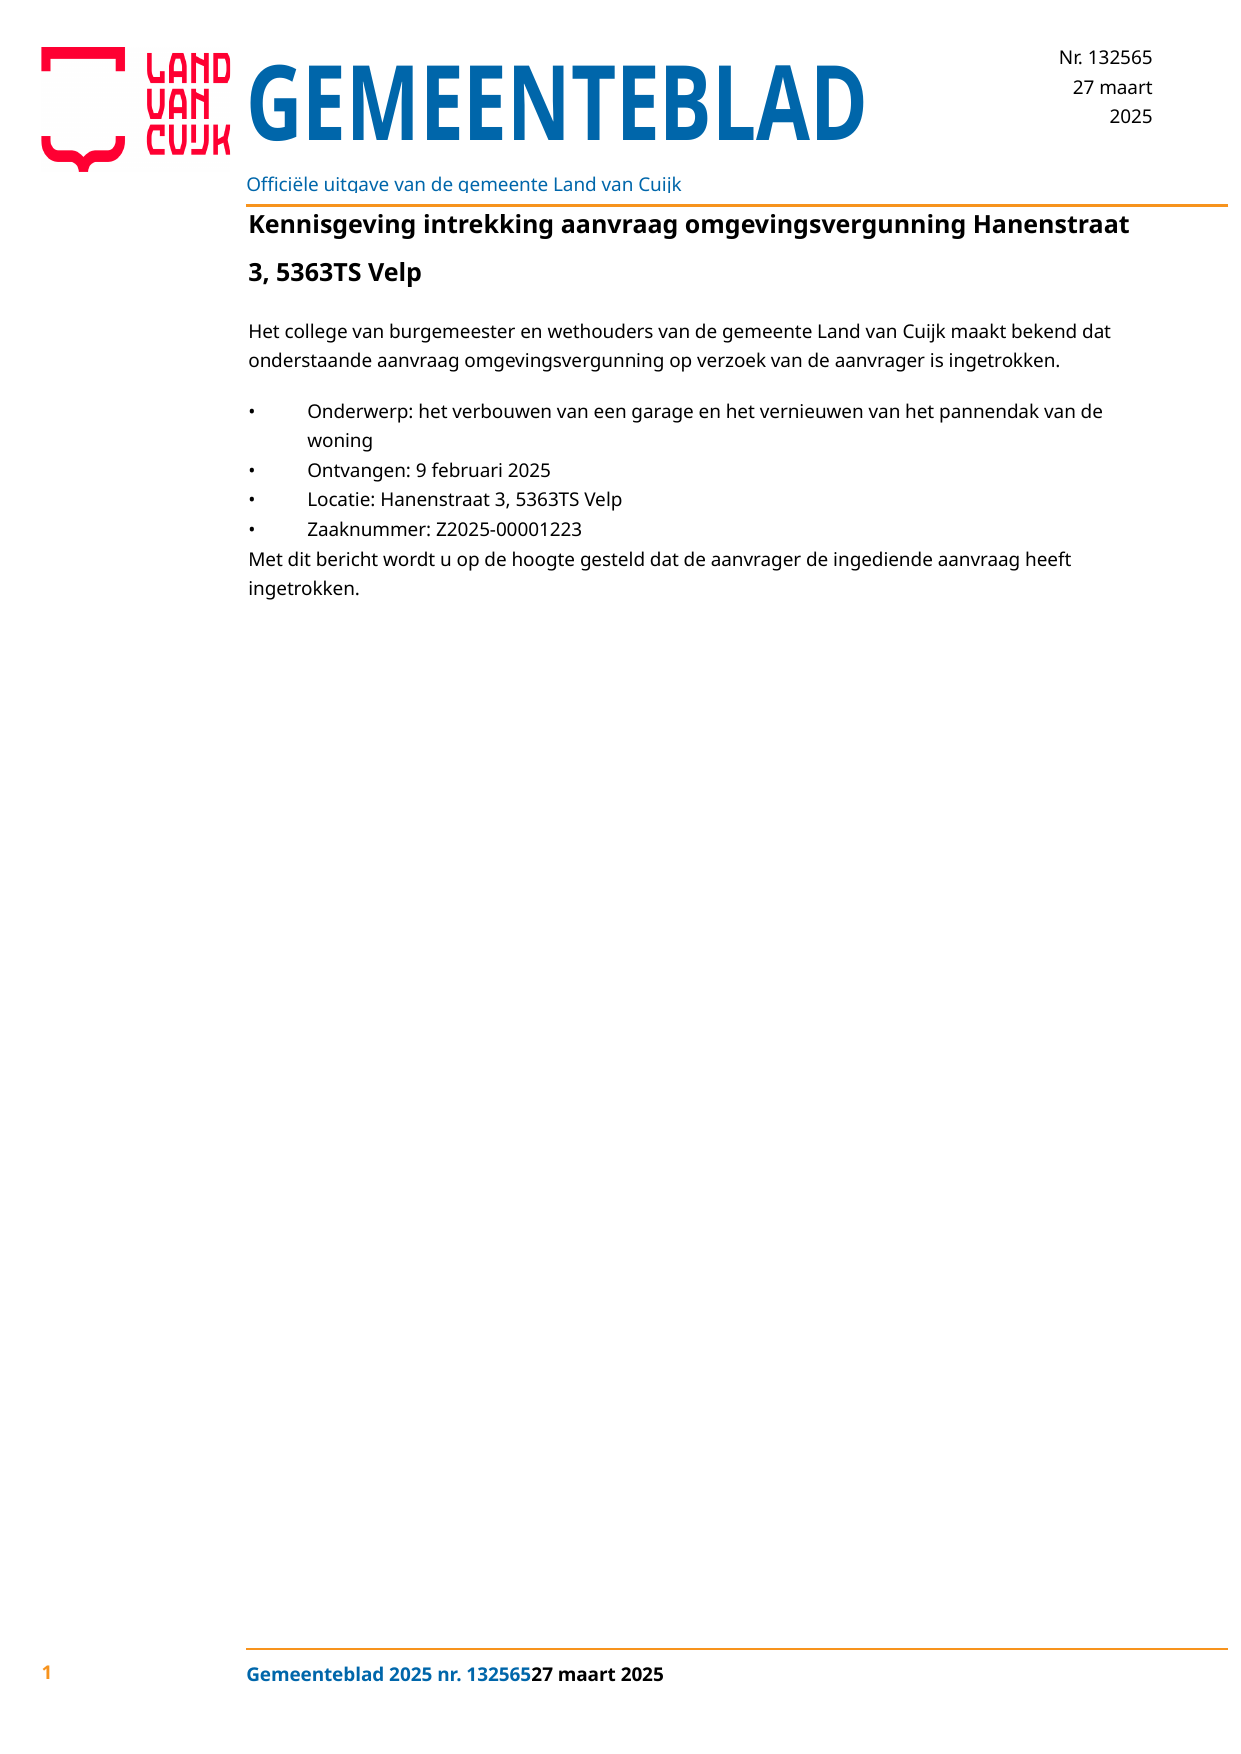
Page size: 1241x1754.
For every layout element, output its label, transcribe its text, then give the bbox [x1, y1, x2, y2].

text Kennisgeving intrekking aanvraag omgevingsvergunning Hanenstraat 3, 5363TS Velp [248, 207, 1152, 288]
list Locatie: Hanenstraat 3, 5363TS Velp [248, 487, 1152, 512]
list Ontvangen: 9 februari 2025 [248, 457, 1152, 483]
list Zaaknummer: Z2025-00001223 [248, 516, 1152, 542]
picture [41, 47, 231, 172]
text Het college van burgemeester en wethouders van de gemeente Land van Cuijk maakt bekend dat onderstaande aanvraag omgevingsvergunning op verzoek van de aanvrager is ingetrokken. [248, 318, 1152, 373]
text Met dit bericht wordt u op de hoogte gesteld dat de aanvrager de ingediende aanvraag heeft ingetrokken. [248, 546, 1152, 601]
list Onderwerp: het verbouwen van een garage en het vernieuwen van het pannendak van de woning [248, 398, 1152, 453]
